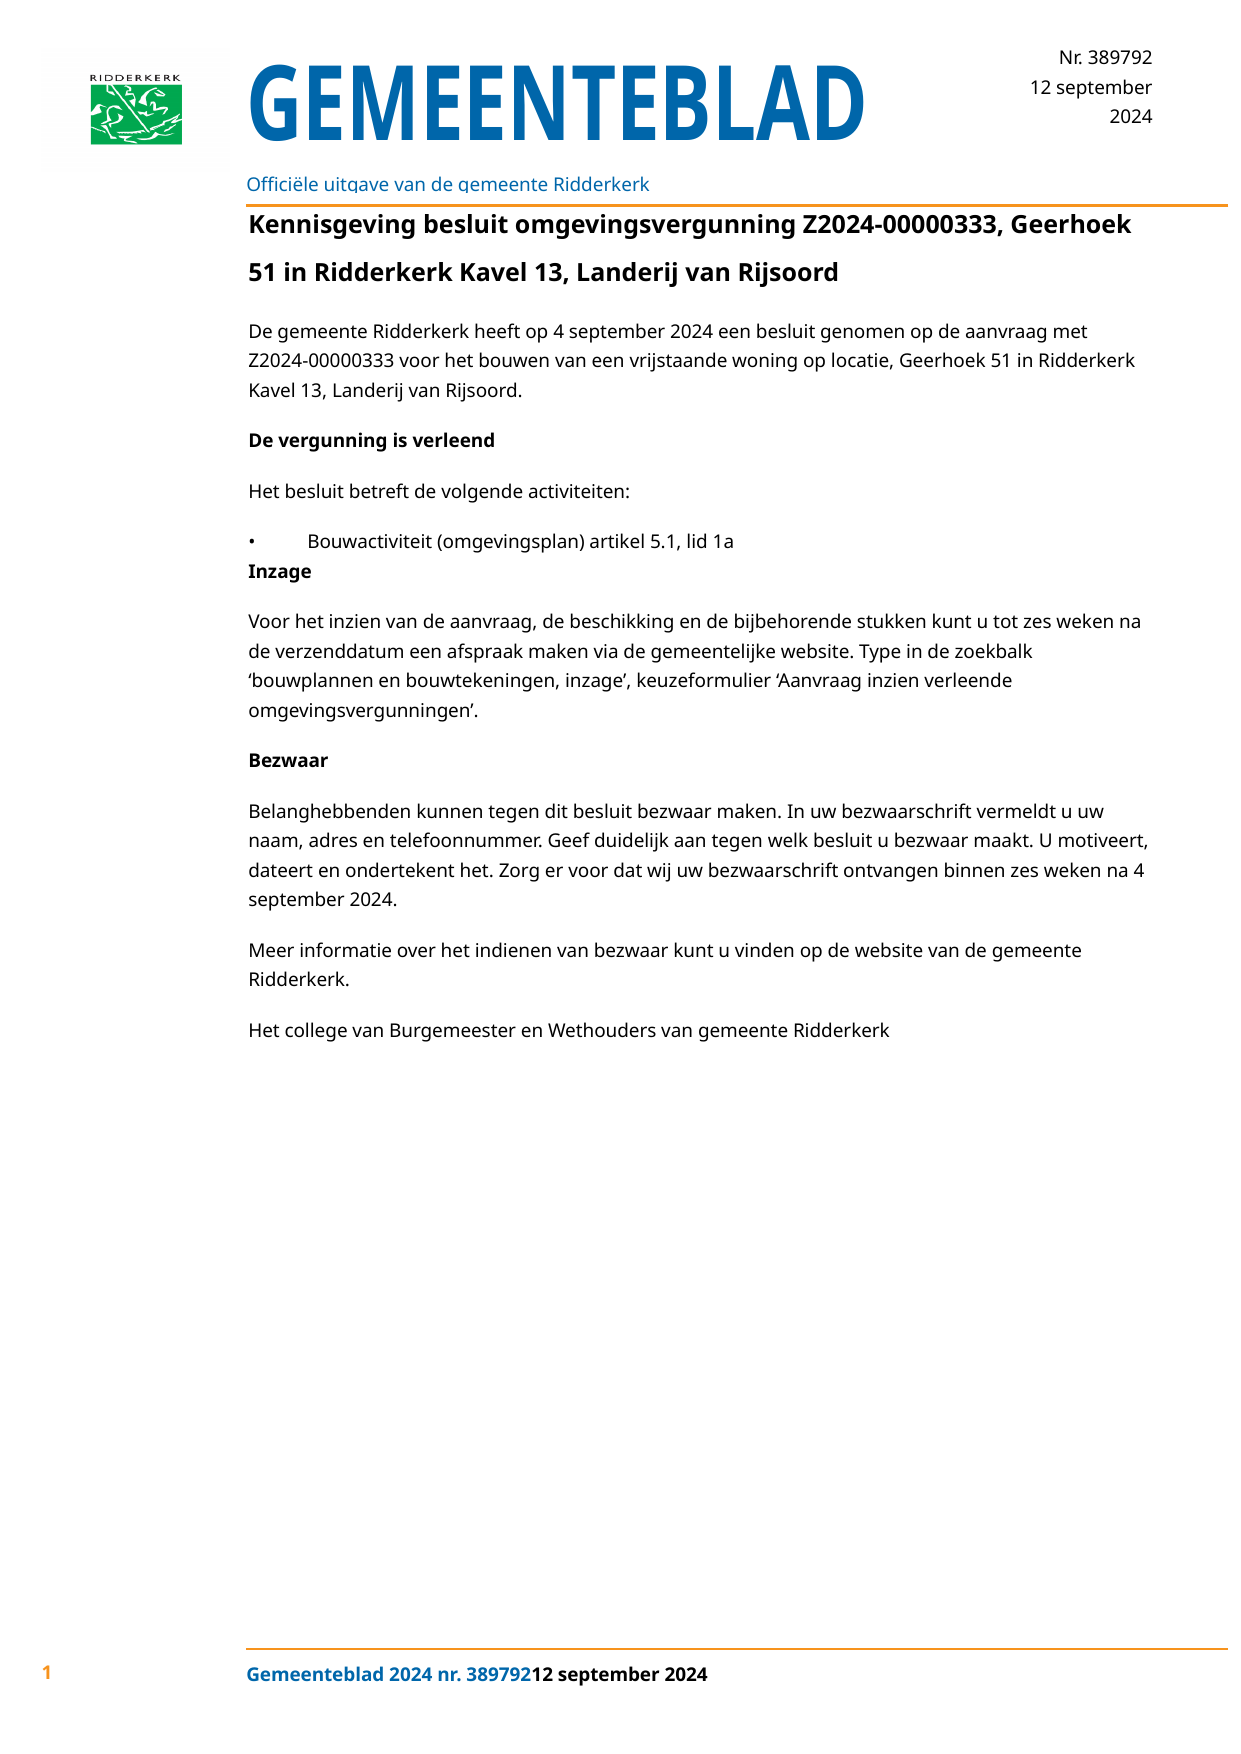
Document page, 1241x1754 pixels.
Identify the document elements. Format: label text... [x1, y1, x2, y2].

text Inzage [248, 558, 1152, 584]
text Voor het inzien van de aanvraag, de beschikking en de bijbehorende stukken kunt u tot zes weken na de verzenddatum een afspraak maken via de gemeentelijke website. Type in de zoekbalk ‘bouwplannen en bouwtekeningen, inzage’, keuzeformulier ‘Aanvraag inzien verleende omgevingsvergunningen’. [248, 608, 1152, 723]
list Bouwactiviteit (omgevingsplan) artikel 5.1, lid 1a [248, 528, 1152, 554]
text Het college van Burgemeester en Wethouders van gemeente Ridderkerk [248, 1017, 1152, 1043]
text De vergunning is verleend [248, 427, 1152, 453]
text Meer informatie over het indienen van bezwaar kunt u vinden op de website van de gemeente Ridderkerk. [248, 937, 1152, 992]
text Bezwaar [248, 747, 1152, 773]
text De gemeente Ridderkerk heeft op 4 september 2024 een besluit genomen op de aanvraag met Z2024-00000333 voor het bouwen van een vrijstaande woning op locatie, Geerhoek 51 in Ridderkerk Kavel 13, Landerij van Rijsoord. [248, 318, 1152, 403]
text Het besluit betreft de volgende activiteiten: [248, 478, 1152, 504]
text Belanghebbenden kunnen tegen dit besluit bezwaar maken. In uw bezwaarschrift vermeldt u uw naam, adres en telefoonnummer. Geef duidelijk aan tegen welk besluit u bezwaar maakt. U motiveert, dateert en ondertekent het. Zorg er voor dat wij uw bezwaarschrift ontvangen binnen zes weken na 4 september 2024. [248, 798, 1152, 912]
text Kennisgeving besluit omgevingsvergunning Z2024-00000333, Geerhoek 51 in Ridderkerk Kavel 13, Landerij van Rijsoord [248, 207, 1152, 288]
picture [41, 47, 231, 172]
